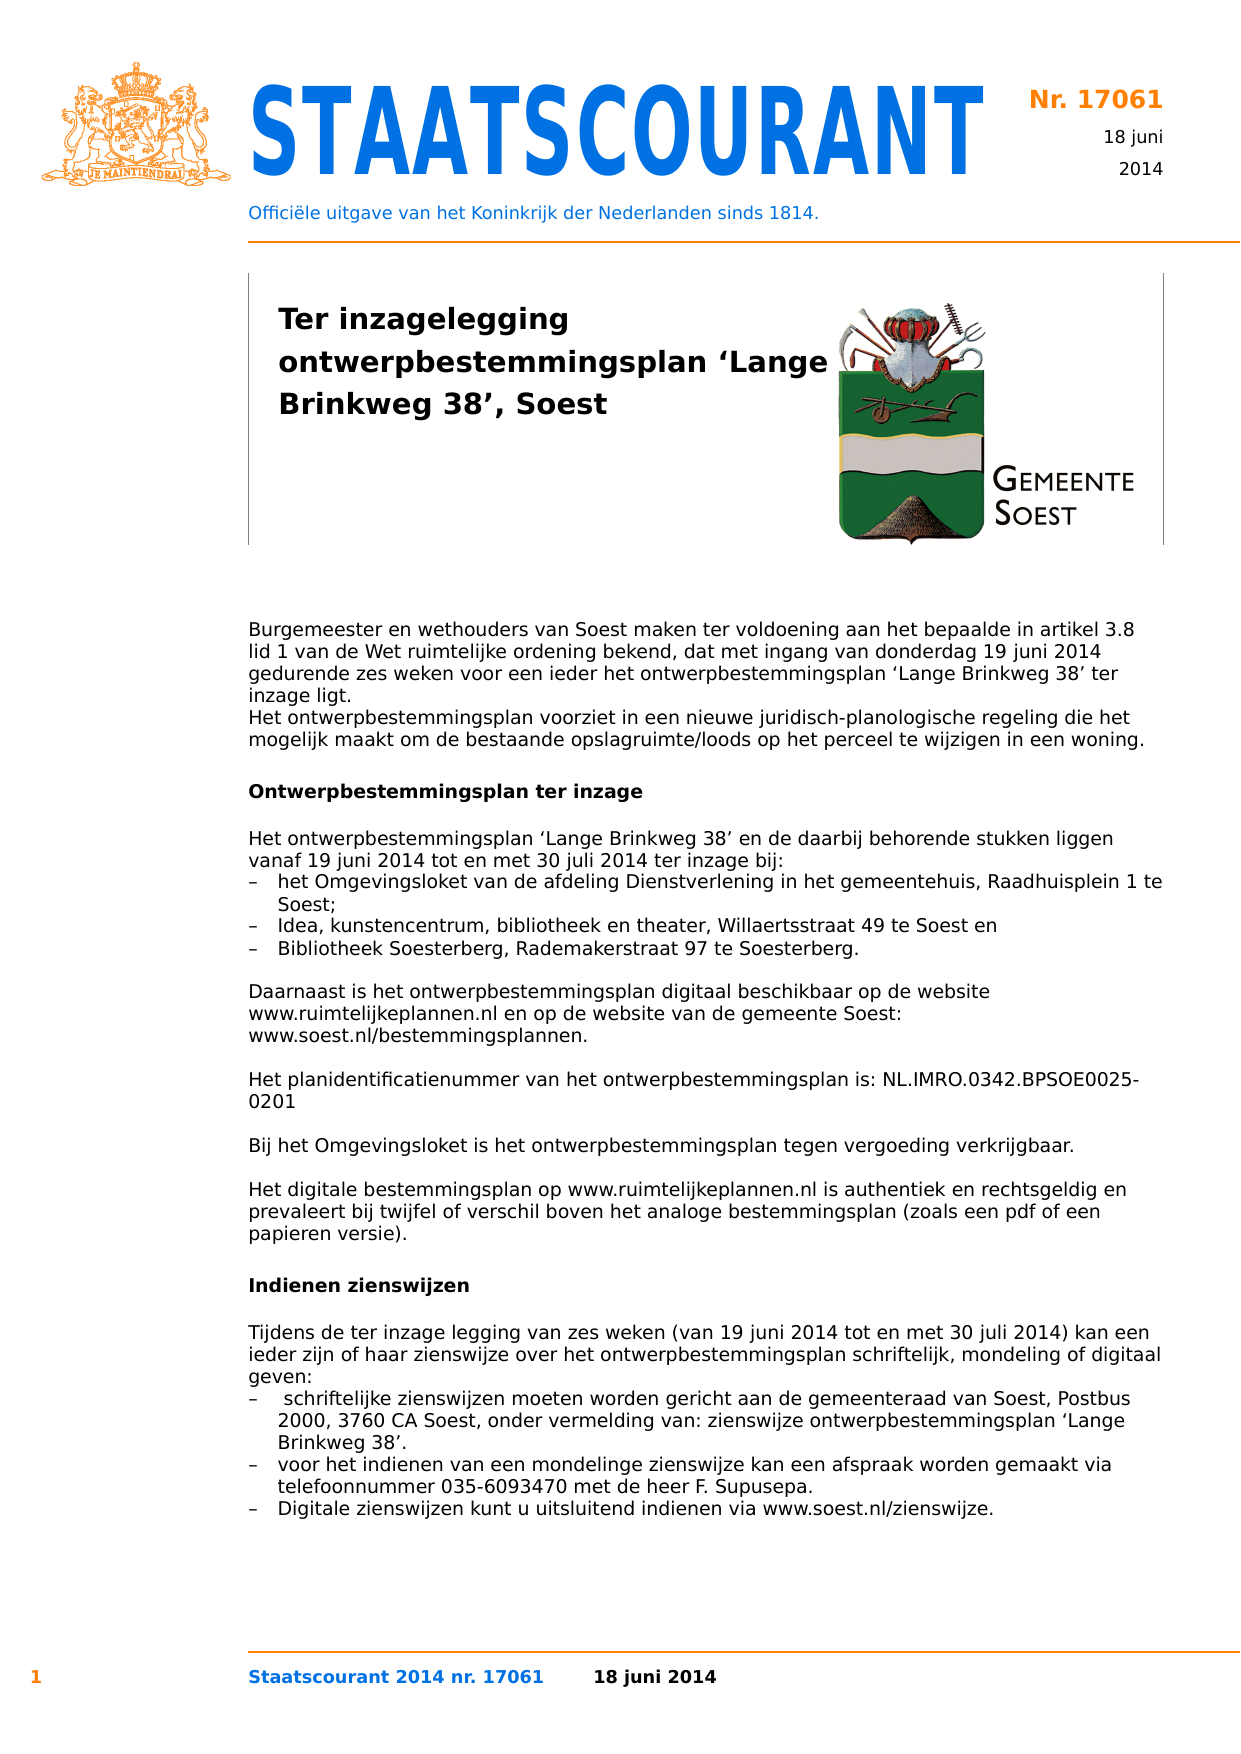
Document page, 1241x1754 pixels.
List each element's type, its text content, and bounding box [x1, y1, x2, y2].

table_cell 2014 [998, 153, 1240, 203]
text Het ontwerpbestemmingsplan voorziet in een nieuwe juridisch-planologische regeling die het mogelijk maakt om de bestaande opslagruimte/loods op het perceel te wijzigen in een woning. [248, 707, 1163, 751]
text Daarnaast is het ontwerpbestemmingsplan digitaal beschikbaar op de website www.ruimtelijkeplannen.nl en op de website van de gemeente Soest: www.soest.nl/bestemmingsplannen. [248, 981, 1163, 1047]
text Het ontwerpbestemmingsplan ‘Lange Brinkweg 38’ en de daarbij behorende stukken liggen vanaf 19 juni 2014 tot en met 30 juli 2014 ter inzage bij: [248, 827, 1163, 871]
table_cell 18 juni [998, 121, 1240, 153]
subtitle Ontwerpbestemmingsplan ter inzage [248, 781, 1163, 802]
subtitle Indienen zienswijzen [248, 1275, 1163, 1297]
text Tijdens de ter inzage legging van zes weken (van 19 juni 2014 tot en met 30 juli 2014) kan een ieder zijn of haar zienswijze over het ontwerpbestemmingsplan schriftelijk, mondeling of digitaal geven: [248, 1322, 1163, 1388]
text Het planidentificatienummer van het ontwerpbestemmingsplan is: NL.IMRO.0342.BPSOE0025-0201 [248, 1069, 1163, 1113]
text – Idea, kunstencentrum, bibliotheek en theater, Willaertsstraat 49 te Soest en [248, 915, 1163, 937]
text Bij het Omgevingsloket is het ontwerpbestemmingsplan tegen vergoeding verkrijgbaar. [248, 1135, 1163, 1157]
text Burgemeester en wethouders van Soest maken ter voldoening aan het bepaalde in artikel 3.8 lid 1 van de Wet ruimtelijke ordening bekend, dat met ingang van donderdag 19 juni 2014 gedurende zes weken voor een ieder het ontwerpbestemmingsplan ‘Lange Brinkweg 38’ ter inzage ligt. [248, 619, 1163, 707]
table_header Nr. 17061 [998, 62, 1240, 121]
table_cell Officiële uitgave van het Koninkrijk der Nederlanden sinds 1814. [248, 203, 1240, 241]
text – voor het indienen van een mondelinge zienswijze kan een afspraak worden gemaakt via telefoonnummer 035-6093470 met de heer F. Supusepa. [248, 1453, 1163, 1497]
text Het digitale bestemmingsplan op www.ruimtelijkeplannen.nl is authentiek en rechtsgeldig en prevaleert bij twijfel of verschil boven het analoge bestemmingsplan (zoals een pdf of een papieren versie). [248, 1179, 1163, 1245]
picture [41, 62, 231, 186]
subtitle Ter inzagelegging ontwerpbestemmingsplan ‘Lange Brinkweg 38’, Soest [249, 273, 1163, 545]
picture [838, 302, 1134, 545]
text – Digitale zienswijzen kunt u uitsluitend indienen via www.soest.nl/zienswijze. [248, 1497, 1163, 1519]
text – het Omgevingsloket van de afdeling Dienstverlening in het gemeentehuis, Raadhuisplein 1 te Soest; [248, 871, 1163, 915]
text – schriftelijke zienswijzen moeten worden gericht aan de gemeenteraad van Soest, Postbus 2000, 3760 CA Soest, onder vermelding van: zienswijze ontwerpbestemmingsplan ‘Lange Brinkweg 38’. [248, 1388, 1163, 1453]
table_header STAATSCOURANT [248, 62, 998, 203]
table_header [25, 62, 248, 241]
text – Bibliotheek Soesterberg, Rademakerstraat 97 te Soesterberg. [248, 937, 1163, 959]
